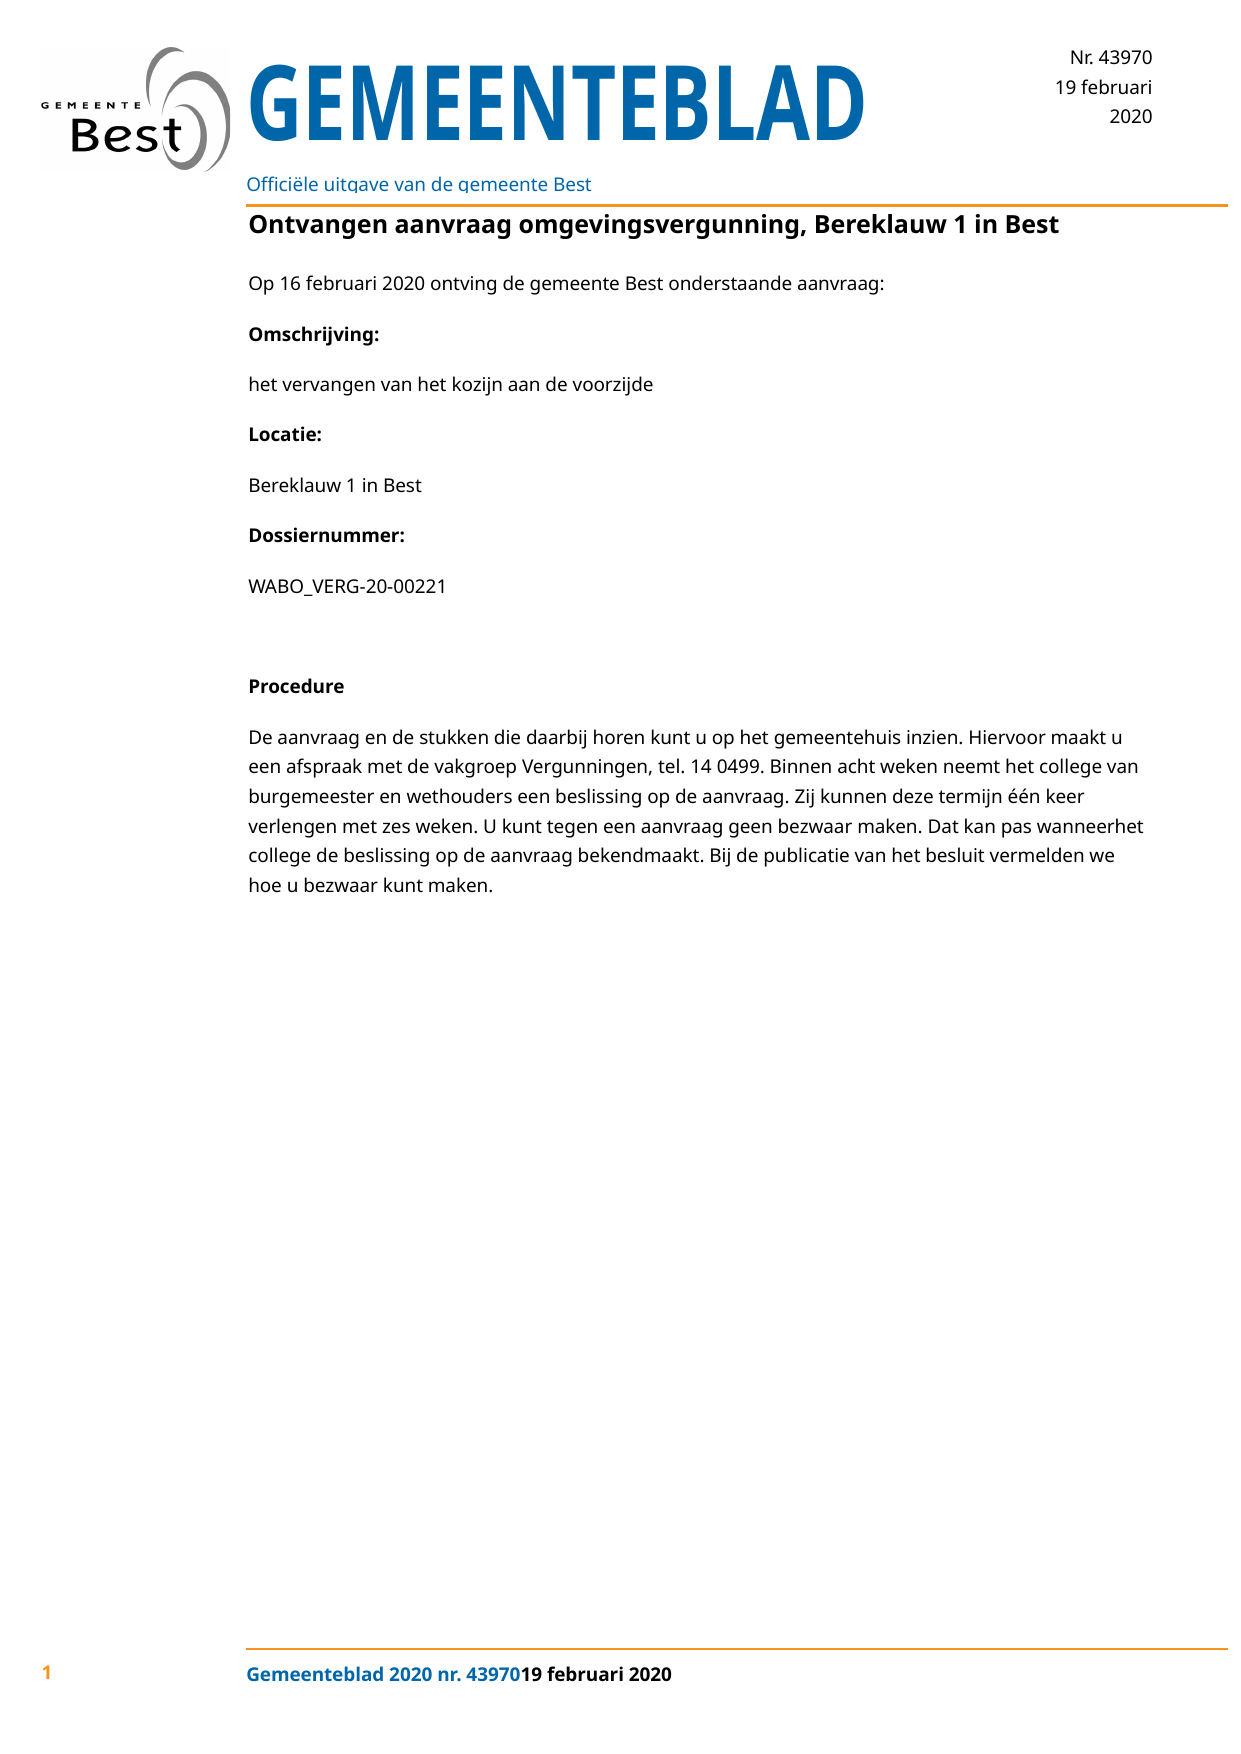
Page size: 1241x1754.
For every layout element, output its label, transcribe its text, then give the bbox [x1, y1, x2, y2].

text Op 16 februari 2020 ontving de gemeente Best onderstaande aanvraag: [248, 270, 1152, 296]
text Locatie: [248, 422, 1152, 447]
text WABO_VERG-20-00221 [248, 573, 1152, 598]
text Omschrijving: [248, 321, 1152, 346]
picture [41, 47, 231, 172]
text Procedure [248, 674, 1152, 699]
text Dossiernummer: [248, 522, 1152, 548]
text Ontvangen aanvraag omgevingsvergunning, Bereklauw 1 in Best [248, 207, 1152, 241]
text De aanvraag en de stukken die daarbij horen kunt u op het gemeentehuis inzien. Hiervoor maakt u een afspraak met de vakgroep Vergunningen, tel. 14 0499. Binnen acht weken neemt het college van burgemeester en wethouders een beslissing op de aanvraag. Zij kunnen deze termijn één keer verlengen met zes weken. U kunt tegen een aanvraag geen bezwaar maken. Dat kan pas wanneerhet college de beslissing op de aanvraag bekendmaakt. Bij de publicatie van het besluit vermelden we hoe u bezwaar kunt maken. [248, 724, 1152, 898]
text het vervangen van het kozijn aan de voorzijde [248, 371, 1152, 397]
text Bereklauw 1 in Best [248, 472, 1152, 498]
